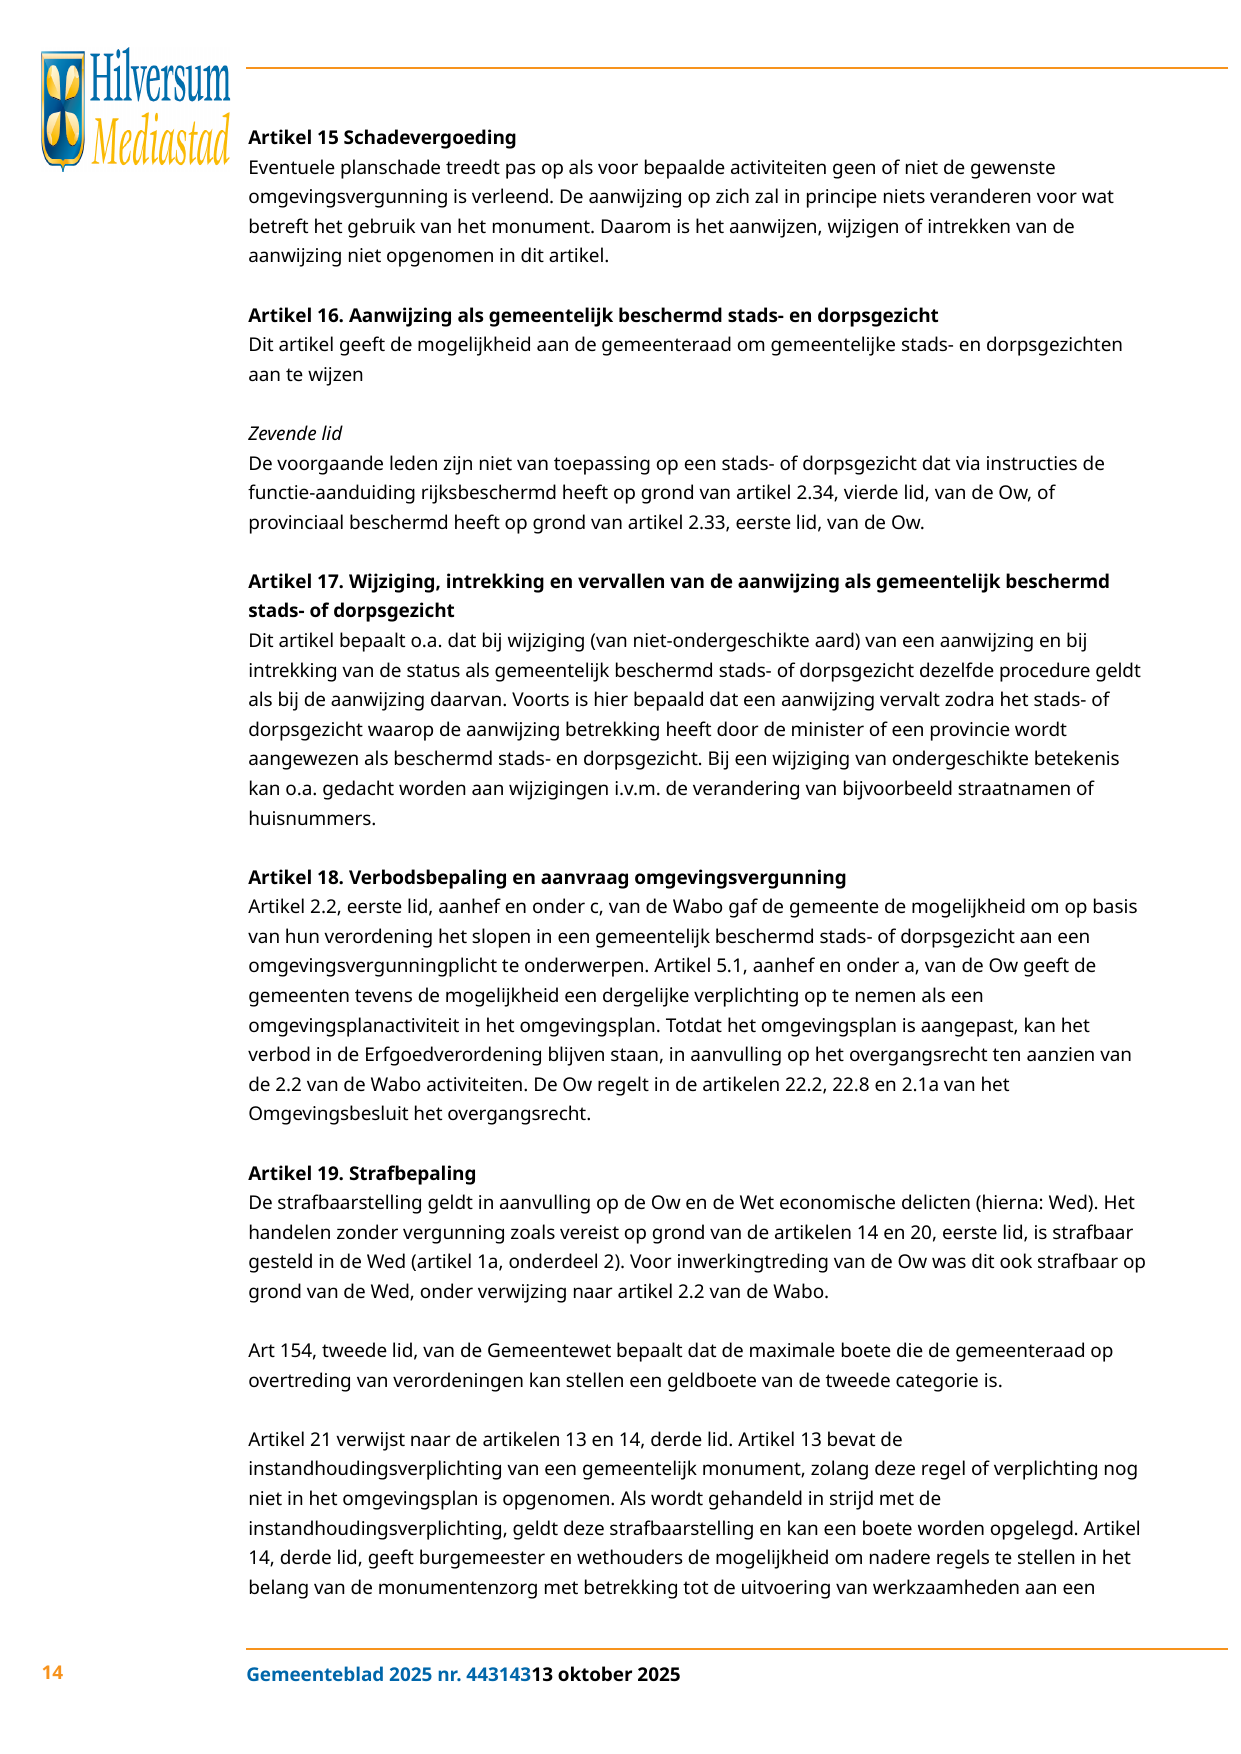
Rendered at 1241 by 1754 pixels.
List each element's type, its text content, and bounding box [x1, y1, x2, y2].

text Art 154, tweede lid, van de Gemeentewet bepaalt dat de maximale boete die de gemeenteraad op overtreding van verordeningen kan stellen een geldboete van de tweede categorie is. [248, 1337, 1152, 1393]
text Dit artikel geeft de mogelijkheid aan de gemeenteraad om gemeentelijke stads- en dorpsgezichten aan te wijzen [248, 331, 1152, 387]
text Dit artikel bepaalt o.a. dat bij wijziging (van niet-ondergeschikte aard) van een aanwijzing en bij intrekking van de status als gemeentelijk beschermd stads- of dorpsgezicht dezelfde procedure geldt als bij de aanwijzing daarvan. Voorts is hier bepaald dat een aanwijzing vervalt zodra het stads- of dorpsgezicht waarop de aanwijzing betrekking heeft door de minister of een provincie wordt aangewezen als beschermd stads- en dorpsgezicht. Bij een wijziging van ondergeschikte betekenis kan o.a. gedacht worden aan wijzigingen i.v.m. de verandering van bijvoorbeeld straatnamen of huisnummers. [248, 627, 1152, 831]
text Artikel 19. Strafbepaling [248, 1160, 1152, 1186]
text Artikel 16. Aanwijzing als gemeentelijk beschermd stads- en dorpsgezicht [248, 302, 1152, 328]
picture [41, 47, 231, 172]
text Artikel 17. Wijziging, intrekking en vervallen van de aanwijzing als gemeentelijk beschermd stads- of dorpsgezicht [248, 568, 1152, 623]
text Artikel 18. Verbodsbepaling en aanvraag omgevingsvergunning [248, 864, 1152, 890]
text De strafbaarstelling geldt in aanvulling op de Ow en de Wet economische delicten (hierna: Wed). Het handelen zonder vergunning zoals vereist op grond van de artikelen 14 en 20, eerste lid, is strafbaar gesteld in de Wed (artikel 1a, onderdeel 2). Voor inwerkingtreding van de Ow was dit ook strafbaar op grond van de Wed, onder verwijzing naar artikel 2.2 van de Wabo. [248, 1189, 1152, 1304]
text Artikel 15 Schadevergoeding [248, 124, 1152, 150]
text Zevende lid [248, 420, 1152, 446]
text Eventuele planschade treedt pas op als voor bepaalde activiteiten geen of niet de gewenste omgevingsvergunning is verleend. De aanwijzing op zich zal in principe niets veranderen voor wat betreft het gebruik van het monument. Daarom is het aanwijzen, wijzigen of intrekken van de aanwijzing niet opgenomen in dit artikel. [248, 154, 1152, 268]
text De voorgaande leden zijn niet van toepassing op een stads- of dorpsgezicht dat via instructies de functie-aanduiding rijksbeschermd heeft op grond van artikel 2.34, vierde lid, van de Ow, of provinciaal beschermd heeft op grond van artikel 2.33, eerste lid, van de Ow. [248, 450, 1152, 535]
text Artikel 21 verwijst naar de artikelen 13 en 14, derde lid. Artikel 13 bevat de instandhoudingsverplichting van een gemeentelijk monument, zolang deze regel of verplichting nog niet in het omgevingsplan is opgenomen. Als wordt gehandeld in strijd met de instandhoudingsverplichting, geldt deze strafbaarstelling en kan een boete worden opgelegd. Artikel 14, derde lid, geeft burgemeester en wethouders de mogelijkheid om nadere regels te stellen in het belang van de monumentenzorg met betrekking tot de uitvoering van werkzaamheden aan een [248, 1426, 1152, 1600]
text Artikel 2.2, eerste lid, aanhef en onder c, van de Wabo gaf de gemeente de mogelijkheid om op basis van hun verordening het slopen in een gemeentelijk beschermd stads- of dorpsgezicht aan een omgevingsvergunningplicht te onderwerpen. Artikel 5.1, aanhef en onder a, van de Ow geeft de gemeenten tevens de mogelijkheid een dergelijke verplichting op te nemen als een omgevingsplanactiviteit in het omgevingsplan. Totdat het omgevingsplan is aangepast, kan het verbod in de Erfgoedverordening blijven staan, in aanvulling op het overgangsrecht ten aanzien van de 2.2 van de Wabo activiteiten. De Ow regelt in de artikelen 22.2, 22.8 en 2.1a van het Omgevingsbesluit het overgangsrecht. [248, 893, 1152, 1126]
